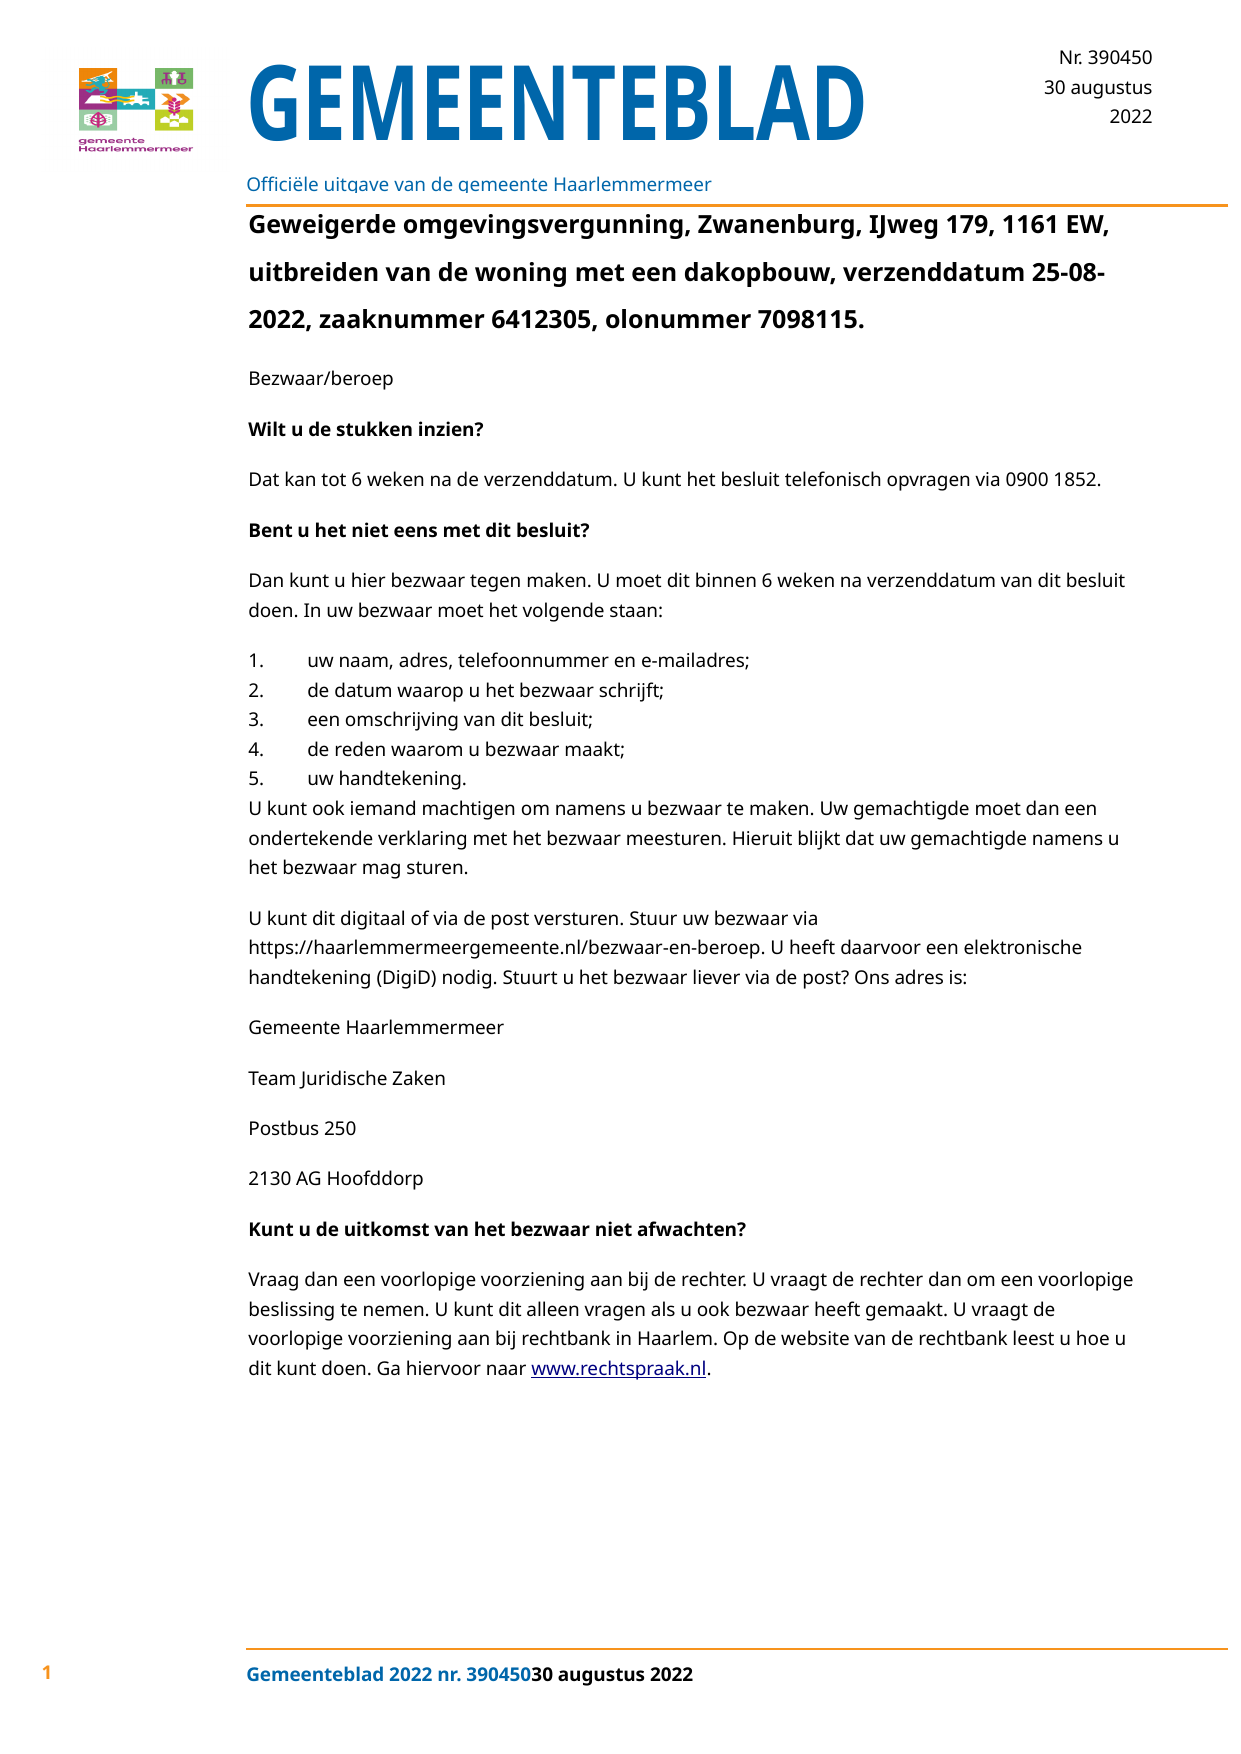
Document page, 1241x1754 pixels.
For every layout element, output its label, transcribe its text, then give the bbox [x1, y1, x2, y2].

text Team Juridische Zaken [248, 1065, 1152, 1090]
list uw handtekening. [248, 766, 1152, 791]
text Gemeente Haarlemmermeer [248, 1014, 1152, 1040]
list de reden waarom u bezwaar maakt; [248, 736, 1152, 762]
text Postbus 250 [248, 1115, 1152, 1141]
list de datum waarop u het bezwaar schrijft; [248, 677, 1152, 702]
text Kunt u de uitkomst van het bezwaar niet afwachten? [248, 1216, 1152, 1242]
text U kunt ook iemand machtigen om namens u bezwaar te maken. Uw gemachtigde moet dan een ondertekende verklaring met het bezwaar meesturen. Hieruit blijkt dat uw gemachtigde namens u het bezwaar mag sturen. [248, 795, 1152, 880]
picture [41, 47, 231, 172]
text Bezwaar/beroep [248, 366, 1152, 391]
text U kunt dit digitaal of via de post versturen. Stuur uw bezwaar via https://haarlemmermeergemeente.nl/bezwaar-en-beroep. U heeft daarvoor een elektronische handtekening (DigiD) nodig. Stuurt u het bezwaar liever via de post? Ons adres is: [248, 905, 1152, 989]
text 2130 AG Hoofddorp [248, 1166, 1152, 1191]
text Wilt u de stukken inzien? [248, 416, 1152, 442]
text Bent u het niet eens met dit besluit? [248, 517, 1152, 542]
text Vraag dan een voorlopige voorziening aan bij de rechter. U vraagt de rechter dan om een voorlopige beslissing te nemen. U kunt dit alleen vragen als u ook bezwaar heeft gemaakt. U vraagt de voorlopige voorziening aan bij rechtbank in Haarlem. Op de website van de rechtbank leest u hoe u dit kunt doen. Ga hiervoor naar www.rechtspraak.nl. [248, 1266, 1152, 1381]
list uw naam, adres, telefoonnummer en e-mailadres; [248, 647, 1152, 673]
text Dat kan tot 6 weken na de verzenddatum. U kunt het besluit telefonisch opvragen via 0900 1852. [248, 466, 1152, 492]
list een omschrijving van dit besluit; [248, 706, 1152, 732]
text Geweigerde omgevingsvergunning, Zwanenburg, IJweg 179, 1161 EW, uitbreiden van de woning met een dakopbouw, verzenddatum 25-08-2022, zaaknummer 6412305, olonummer 7098115. [248, 207, 1152, 336]
text Dan kunt u hier bezwaar tegen maken. U moet dit binnen 6 weken na verzenddatum van dit besluit doen. In uw bezwaar moet het volgende staan: [248, 567, 1152, 622]
